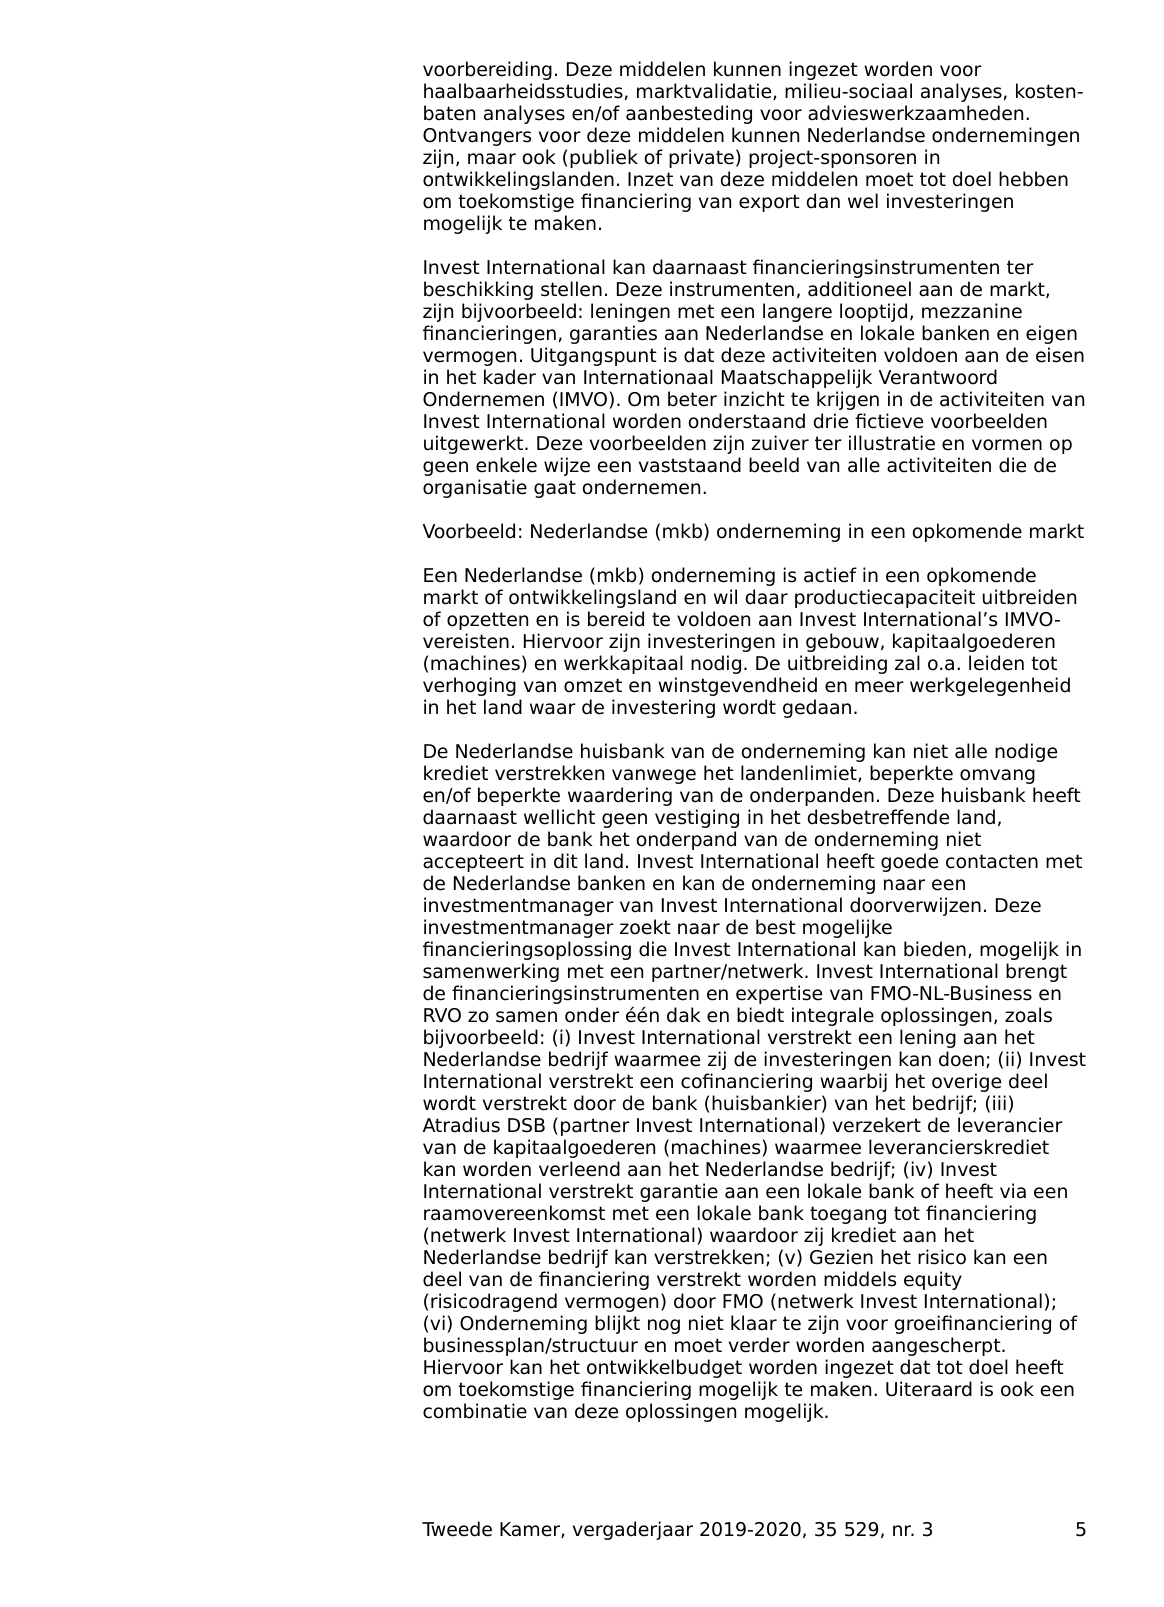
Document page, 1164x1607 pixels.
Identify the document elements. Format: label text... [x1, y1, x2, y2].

text voorbereiding. Deze middelen kunnen ingezet worden voor haalbaarheidsstudies, marktvalidatie, milieu-sociaal analyses, kosten-baten analyses en/of aanbesteding voor advieswerkzaamheden. Ontvangers voor deze middelen kunnen Nederlandse ondernemingen zijn, maar ook (publiek of private) project-sponsoren in ontwikkelingslanden. Inzet van deze middelen moet tot doel hebben om toekomstige financiering van export dan wel investeringen mogelijk te maken. [422, 59, 1087, 235]
text Voorbeeld: Nederlandse (mkb) onderneming in een opkomende markt [422, 521, 1087, 543]
text Een Nederlandse (mkb) onderneming is actief in een opkomende markt of ontwikkelingsland en wil daar productiecapaciteit uitbreiden of opzetten en is bereid te voldoen aan Invest International’s IMVO-vereisten. Hiervoor zijn investeringen in gebouw, kapitaalgoederen (machines) en werkkapitaal nodig. De uitbreiding zal o.a. leiden tot verhoging van omzet en winstgevendheid en meer werkgelegenheid in het land waar de investering wordt gedaan. [422, 565, 1087, 719]
text De Nederlandse huisbank van de onderneming kan niet alle nodige krediet verstrekken vanwege het landenlimiet, beperkte omvang en/of beperkte waardering van de onderpanden. Deze huisbank heeft daarnaast wellicht geen vestiging in het desbetreffende land, waardoor de bank het onderpand van de onderneming niet accepteert in dit land. Invest International heeft goede contacten met de Nederlandse banken en kan de onderneming naar een investmentmanager van Invest International doorverwijzen. Deze investmentmanager zoekt naar de best mogelijke financieringsoplossing die Invest International kan bieden, mogelijk in samenwerking met een partner/netwerk. Invest International brengt de financieringsinstrumenten en expertise van FMO-NL-Business en RVO zo samen onder één dak en biedt integrale oplossingen, zoals bijvoorbeeld: (i) Invest International verstrekt een lening aan het Nederlandse bedrijf waarmee zij de investeringen kan doen; (ii) Invest International verstrekt een cofinanciering waarbij het overige deel wordt verstrekt door de bank (huisbankier) van het bedrijf; (iii) Atradius DSB (partner Invest International) verzekert de leverancier van de kapitaalgoederen (machines) waarmee leverancierskrediet kan worden verleend aan het Nederlandse bedrijf; (iv) Invest International verstrekt garantie aan een lokale bank of heeft via een raamovereenkomst met een lokale bank toegang tot financiering (netwerk Invest International) waardoor zij krediet aan het Nederlandse bedrijf kan verstrekken; (v) Gezien het risico kan een deel van de financiering verstrekt worden middels equity (risicodragend vermogen) door FMO (netwerk Invest International); (vi) Onderneming blijkt nog niet klaar te zijn voor groeifinanciering of businessplan/structuur en moet verder worden aangescherpt. Hiervoor kan het ontwikkelbudget worden ingezet dat tot doel heeft om toekomstige financiering mogelijk te maken. Uiteraard is ook een combinatie van deze oplossingen mogelijk. [422, 741, 1087, 1423]
text Invest International kan daarnaast financieringsinstrumenten ter beschikking stellen. Deze instrumenten, additioneel aan de markt, zijn bijvoorbeeld: leningen met een langere looptijd, mezzanine financieringen, garanties aan Nederlandse en lokale banken en eigen vermogen. Uitgangspunt is dat deze activiteiten voldoen aan de eisen in het kader van Internationaal Maatschappelijk Verantwoord Ondernemen (IMVO). Om beter inzicht te krijgen in de activiteiten van Invest International worden onderstaand drie fictieve voorbeelden uitgewerkt. Deze voorbeelden zijn zuiver ter illustratie en vormen op geen enkele wijze een vaststaand beeld van alle activiteiten die de organisatie gaat ondernemen. [422, 257, 1087, 499]
